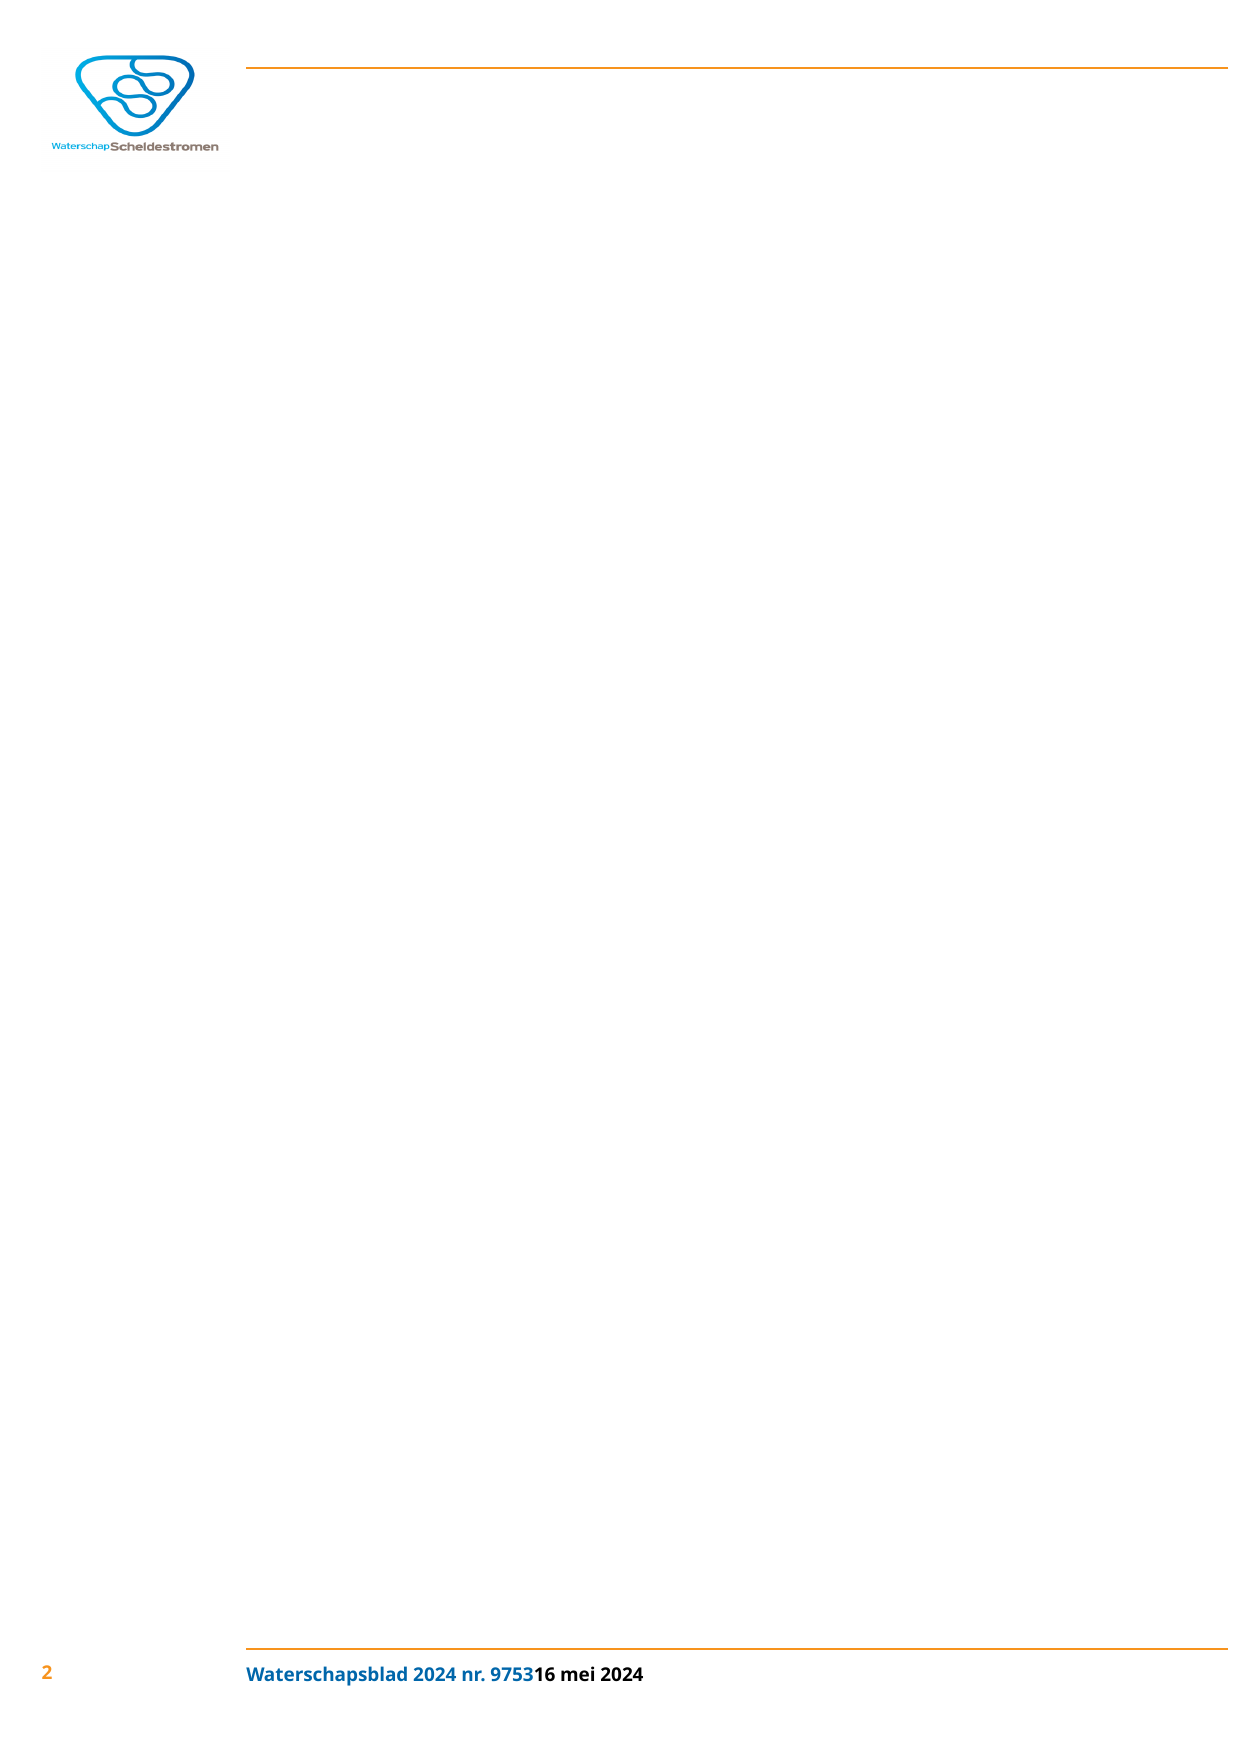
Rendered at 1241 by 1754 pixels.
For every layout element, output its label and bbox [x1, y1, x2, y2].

picture [41, 47, 231, 172]
